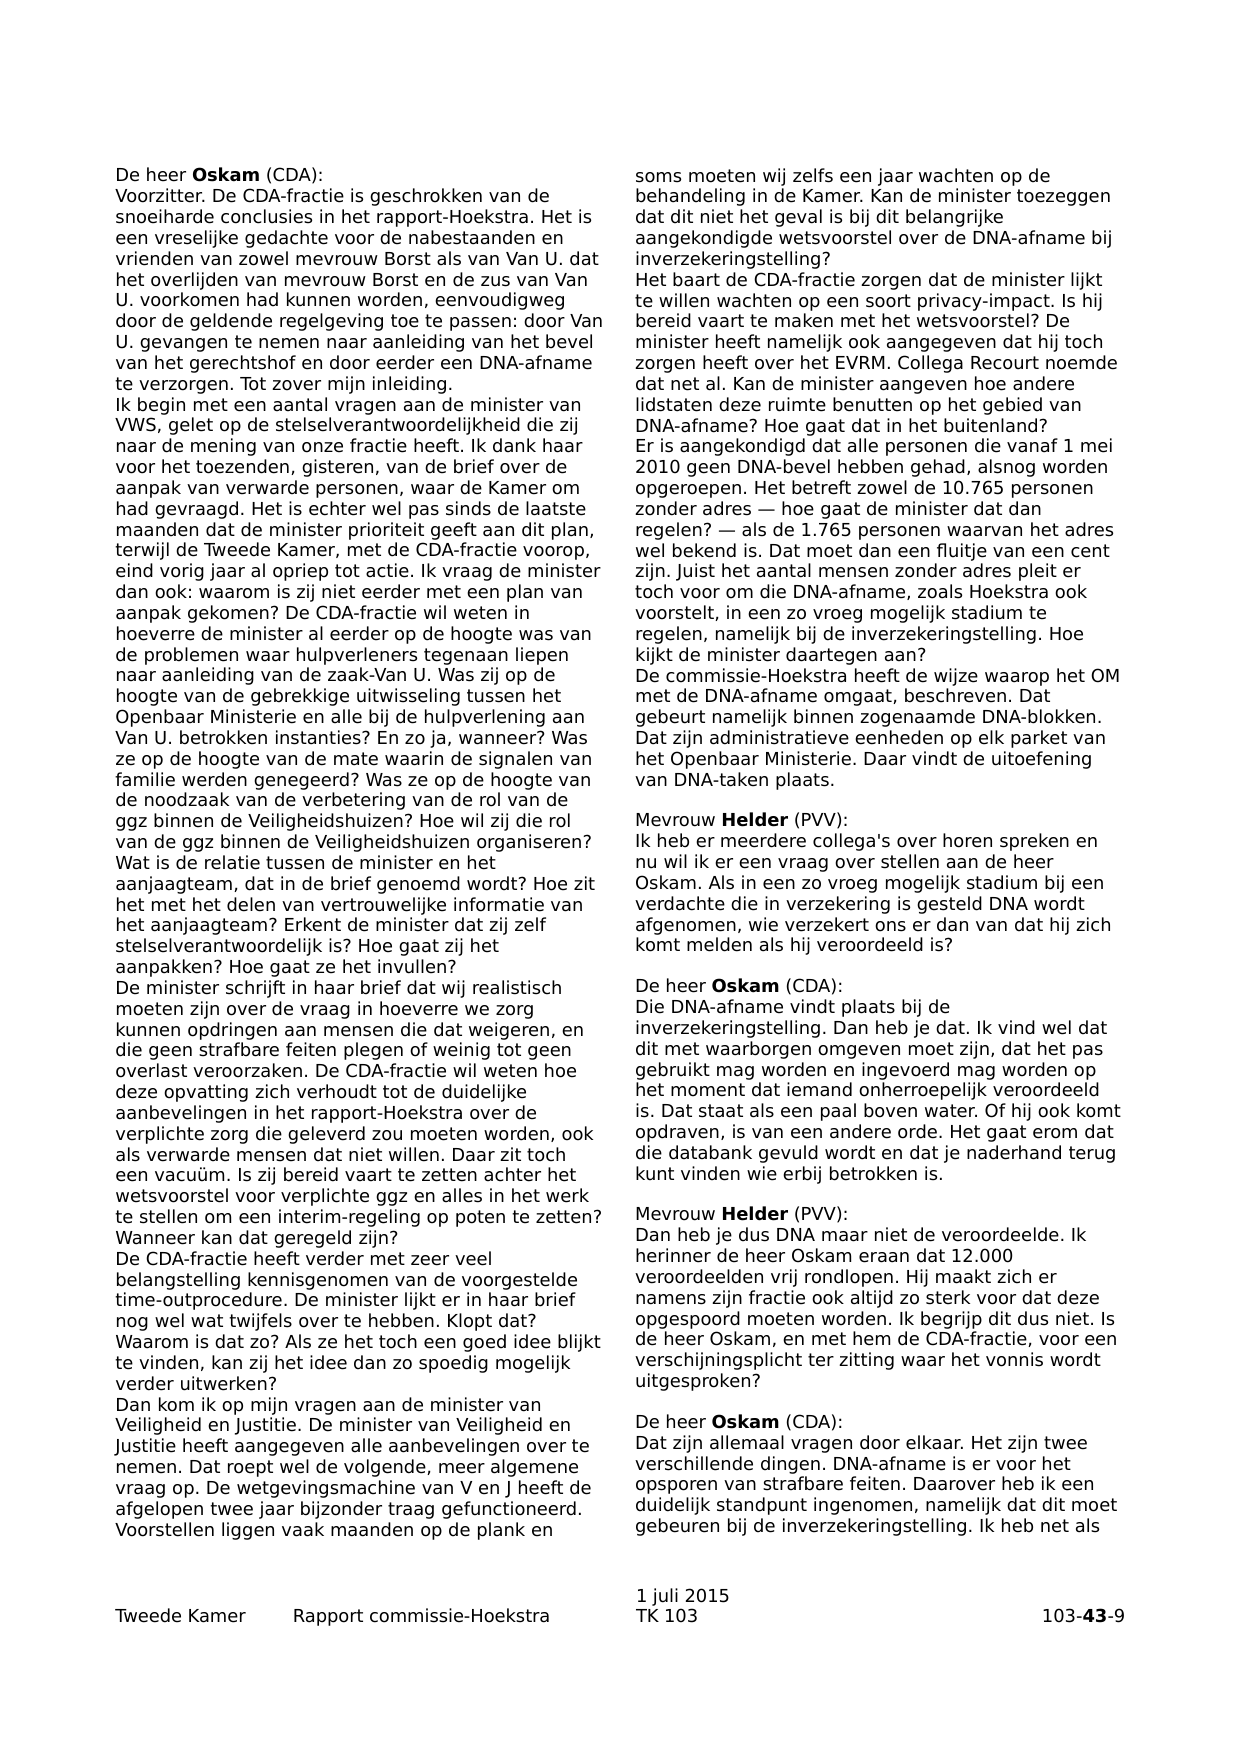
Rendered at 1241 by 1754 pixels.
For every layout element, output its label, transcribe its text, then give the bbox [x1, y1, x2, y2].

text Dat zijn allemaal vragen door elkaar. Het zijn twee verschillende dingen. DNA-afname is er voor het opsporen van strafbare feiten. Daarover heb ik een duidelijk standpunt ingenomen, namelijk dat dit moet gebeuren bij de inverzekeringstelling. Ik heb net als [635, 1432, 1125, 1537]
text Dan heb je dus DNA maar niet de veroordeelde. Ik herinner de heer Oskam eraan dat 12.000 veroordeelden vrij rondlopen. Hij maakt zich er namens zijn fractie ook altijd zo sterk voor dat deze opgespoord moeten worden. Ik begrijp dit dus niet. Is de heer Oskam, en met hem de CDA-fractie, voor een verschijningsplicht ter zitting waar het vonnis wordt uitgesproken? [635, 1225, 1125, 1392]
text Ik heb er meerdere collega's over horen spreken en nu wil ik er een vraag over stellen aan de heer Oskam. Als in een zo vroeg mogelijk stadium bij een verdachte die in verzekering is gesteld DNA wordt afgenomen, wie verzekert ons er dan van dat hij zich komt melden als hij veroordeeld is? [635, 831, 1125, 956]
text Het baart de CDA-fractie zorgen dat de minister lijkt te willen wachten op een soort privacy-impact. Is hij bereid vaart te maken met het wetsvoorstel? De minister heeft namelijk ook aangegeven dat hij toch zorgen heeft over het EVRM. Collega Recourt noemde dat net al. Kan de minister aangeven hoe andere lidstaten deze ruimte benutten op het gebied van DNA-afname? Hoe gaat dat in het buitenland? [635, 269, 1125, 436]
text De minister schrijft in haar brief dat wij realistisch moeten zijn over de vraag in hoeverre we zorg kunnen opdringen aan mensen die dat weigeren, en die geen strafbare feiten plegen of weinig tot geen overlast veroorzaken. De CDA-fractie wil weten hoe deze opvatting zich verhoudt tot de duidelijke aanbevelingen in het rapport-Hoekstra over de verplichte zorg die geleverd zou moeten worden, ook als verwarde mensen dat niet willen. Daar zit toch een vacuüm. Is zij bereid vaart te zetten achter het wetsvoorstel voor verplichte ggz en alles in het werk te stellen om een interim-regeling op poten te zetten? Wanneer kan dat geregeld zijn? [115, 978, 605, 1248]
text De heer Oskam (CDA): [115, 165, 605, 186]
text soms moeten wij zelfs een jaar wachten op de behandeling in de Kamer. Kan de minister toezeggen dat dit niet het geval is bij dit belangrijke aangekondigde wetsvoorstel over de DNA-afname bij inverzekeringstelling? [635, 165, 1125, 269]
text Mevrouw Helder (PVV): [635, 810, 1125, 831]
text De heer Oskam (CDA): [635, 1412, 1125, 1432]
text Dan kom ik op mijn vragen aan de minister van Veiligheid en Justitie. De minister van Veiligheid en Justitie heeft aangegeven alle aanbevelingen over te nemen. Dat roept wel de volgende, meer algemene vraag op. De wetgevingsmachine van V en J heeft de afgelopen twee jaar bijzonder traag gefunctioneerd. Voorstellen liggen vaak maanden op de plank en [115, 1394, 605, 1540]
text De heer Oskam (CDA): [635, 976, 1125, 997]
text Voorzitter. De CDA-fractie is geschrokken van de snoeiharde conclusies in het rapport-Hoekstra. Het is een vreselijke gedachte voor de nabestaanden en vrienden van zowel mevrouw Borst als van Van U. dat het overlijden van mevrouw Borst en de zus van Van U. voorkomen had kunnen worden, eenvoudigweg door de geldende regelgeving toe te passen: door Van U. gevangen te nemen naar aanleiding van het bevel van het gerechtshof en door eerder een DNA-afname te verzorgen. Tot zover mijn inleiding. [115, 186, 605, 394]
text De CDA-fractie heeft verder met zeer veel belangstelling kennisgenomen van de voorgestelde time-outprocedure. De minister lijkt er in haar brief nog wel wat twijfels over te hebben. Klopt dat? Waarom is dat zo? Als ze het toch een goed idee blijkt te vinden, kan zij het idee dan zo spoedig mogelijk verder uitwerken? [115, 1248, 605, 1394]
text Mevrouw Helder (PVV): [635, 1204, 1125, 1225]
text Ik begin met een aantal vragen aan de minister van VWS, gelet op de stelselverantwoordelijkheid die zij naar de mening van onze fractie heeft. Ik dank haar voor het toezenden, gisteren, van de brief over de aanpak van verwarde personen, waar de Kamer om had gevraagd. Het is echter wel pas sinds de laatste maanden dat de minister prioriteit geeft aan dit plan, terwijl de Tweede Kamer, met de CDA-fractie voorop, eind vorig jaar al opriep tot actie. Ik vraag de minister dan ook: waarom is zij niet eerder met een plan van aanpak gekomen? De CDA-fractie wil weten in hoeverre de minister al eerder op de hoogte was van de problemen waar hulpverleners tegenaan liepen naar aanleiding van de zaak-Van U. Was zij op de hoogte van de gebrekkige uitwisseling tussen het Openbaar Ministerie en alle bij de hulpverlening aan Van U. betrokken instanties? En zo ja, wanneer? Was ze op de hoogte van de mate waarin de signalen van familie werden genegeerd? Was ze op de hoogte van de noodzaak van de verbetering van de rol van de ggz binnen de Veiligheidshuizen? Hoe wil zij die rol van de ggz binnen de Veiligheidshuizen organiseren? Wat is de relatie tussen de minister en het aanjaagteam, dat in de brief genoemd wordt? Hoe zit het met het delen van vertrouwelijke informatie van het aanjaagteam? Erkent de minister dat zij zelf stelselverantwoordelijk is? Hoe gaat zij het aanpakken? Hoe gaat ze het invullen? [115, 394, 605, 978]
text De commissie-Hoekstra heeft de wijze waarop het OM met de DNA-afname omgaat, beschreven. Dat gebeurt namelijk binnen zogenaamde DNA-blokken. Dat zijn administratieve eenheden op elk parket van het Openbaar Ministerie. Daar vindt de uitoefening van DNA-taken plaats. [635, 665, 1125, 790]
text Er is aangekondigd dat alle personen die vanaf 1 mei 2010 geen DNA-bevel hebben gehad, alsnog worden opgeroepen. Het betreft zowel de 10.765 personen zonder adres — hoe gaat de minister dat dan regelen? — als de 1.765 personen waarvan het adres wel bekend is. Dat moet dan een fluitje van een cent zijn. Juist het aantal mensen zonder adres pleit er toch voor om die DNA-afname, zoals Hoekstra ook voorstelt, in een zo vroeg mogelijk stadium te regelen, namelijk bij de inverzekeringstelling. Hoe kijkt de minister daartegen aan? [635, 436, 1125, 665]
text Die DNA-afname vindt plaats bij de inverzekeringstelling. Dan heb je dat. Ik vind wel dat dit met waarborgen omgeven moet zijn, dat het pas gebruikt mag worden en ingevoerd mag worden op het moment dat iemand onherroepelijk veroordeeld is. Dat staat als een paal boven water. Of hij ook komt opdraven, is van een andere orde. Het gaat erom dat die databank gevuld wordt en dat je naderhand terug kunt vinden wie erbij betrokken is. [635, 997, 1125, 1184]
